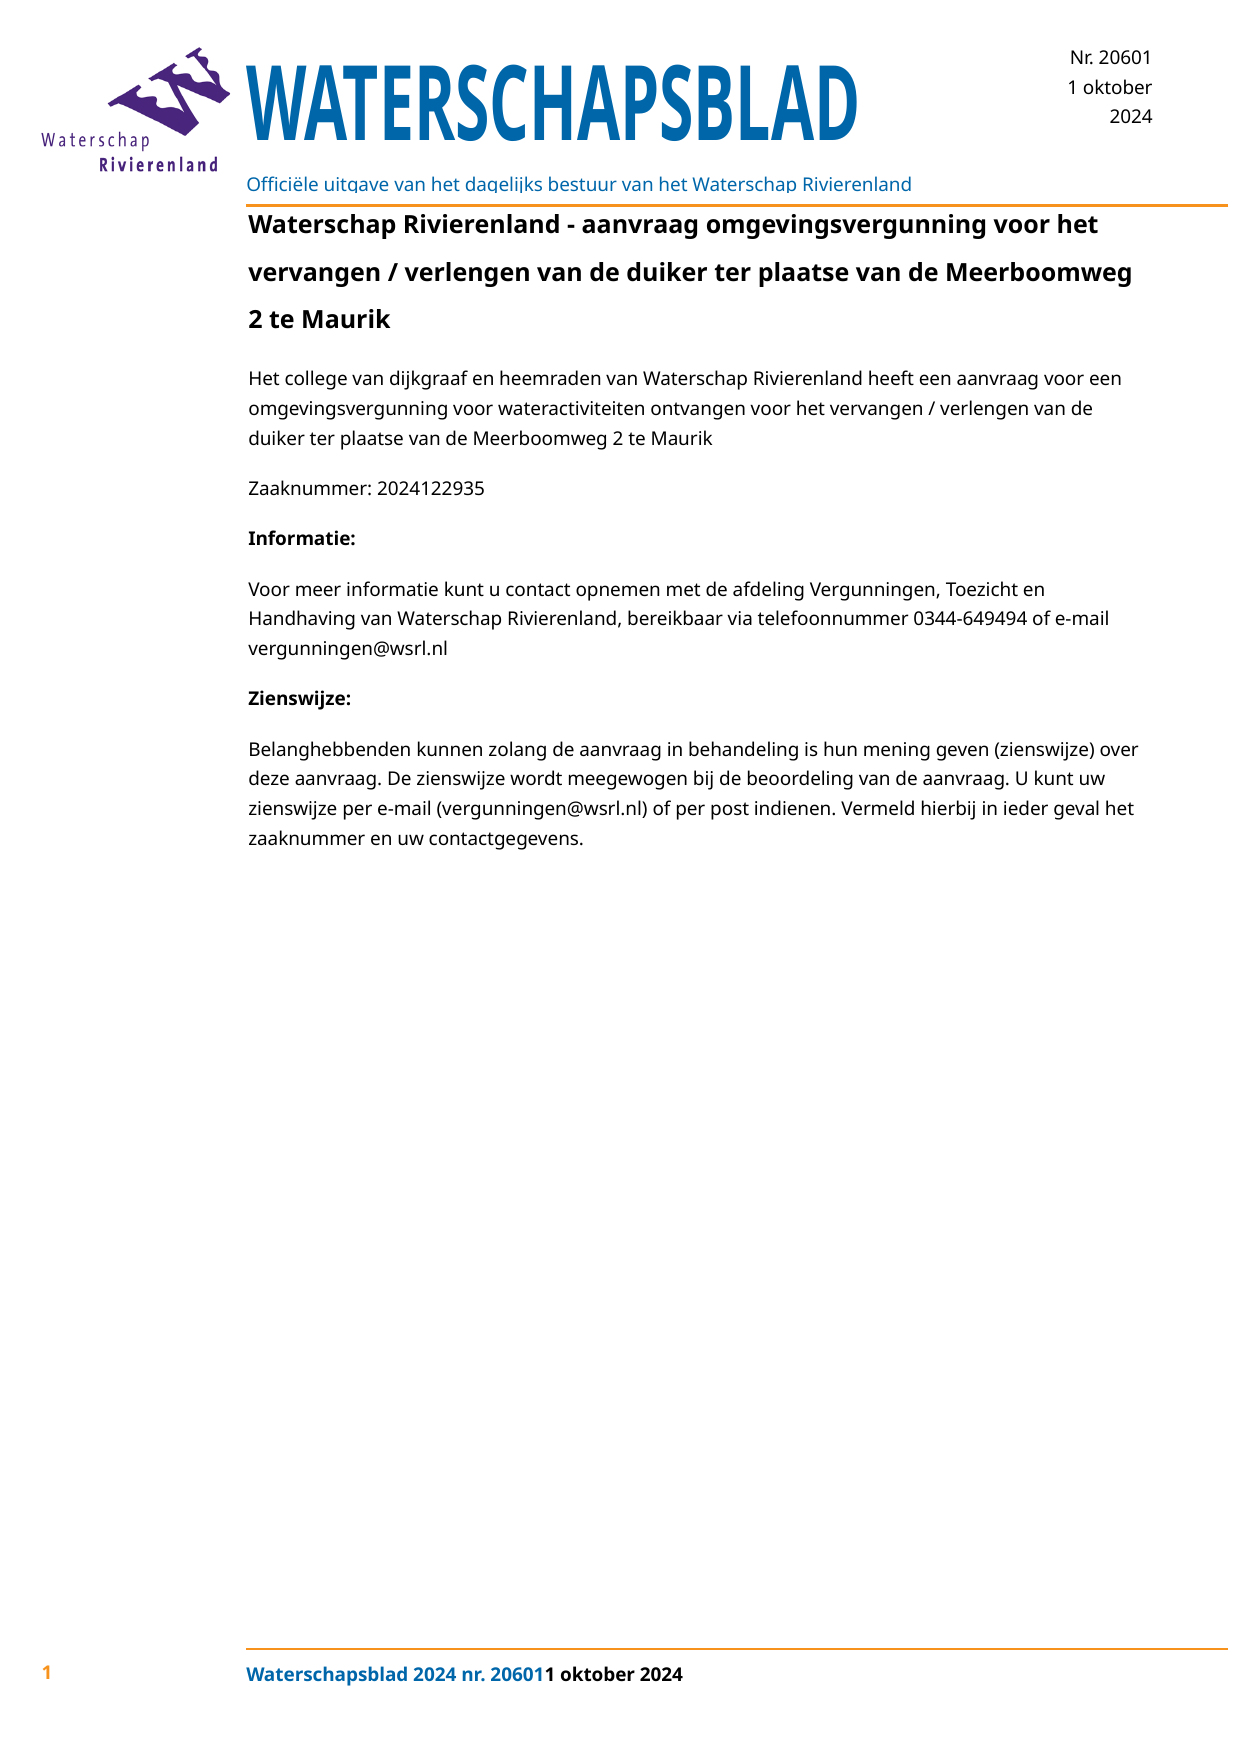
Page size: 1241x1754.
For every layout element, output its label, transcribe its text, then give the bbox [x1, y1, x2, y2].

text Het college van dijkgraaf en heemraden van Waterschap Rivierenland heeft een aanvraag voor een omgevingsvergunning voor wateractiviteiten ontvangen voor het vervangen / verlengen van de duiker ter plaatse van de Meerboomweg 2 te Maurik [248, 366, 1152, 450]
text Informatie: [248, 526, 1152, 551]
text Voor meer informatie kunt u contact opnemen met de afdeling Vergunningen, Toezicht en Handhaving van Waterschap Rivierenland, bereikbaar via telefoonnummer 0344-649494 of e-mail vergunningen@wsrl.nl [248, 576, 1152, 661]
picture [41, 47, 231, 172]
text Zaaknummer: 2024122935 [248, 475, 1152, 501]
text Belanghebbenden kunnen zolang de aanvraag in behandeling is hun mening geven (zienswijze) over deze aanvraag. De zienswijze wordt meegewogen bij de beoordeling van de aanvraag. U kunt uw zienswijze per e-mail (vergunningen@wsrl.nl) of per post indienen. Vermeld hierbij in ieder geval het zaaknummer en uw contactgegevens. [248, 736, 1152, 850]
text Zienswijze: [248, 686, 1152, 711]
text Waterschap Rivierenland - aanvraag omgevingsvergunning voor het vervangen / verlengen van de duiker ter plaatse van de Meerboomweg 2 te Maurik [248, 207, 1152, 336]
